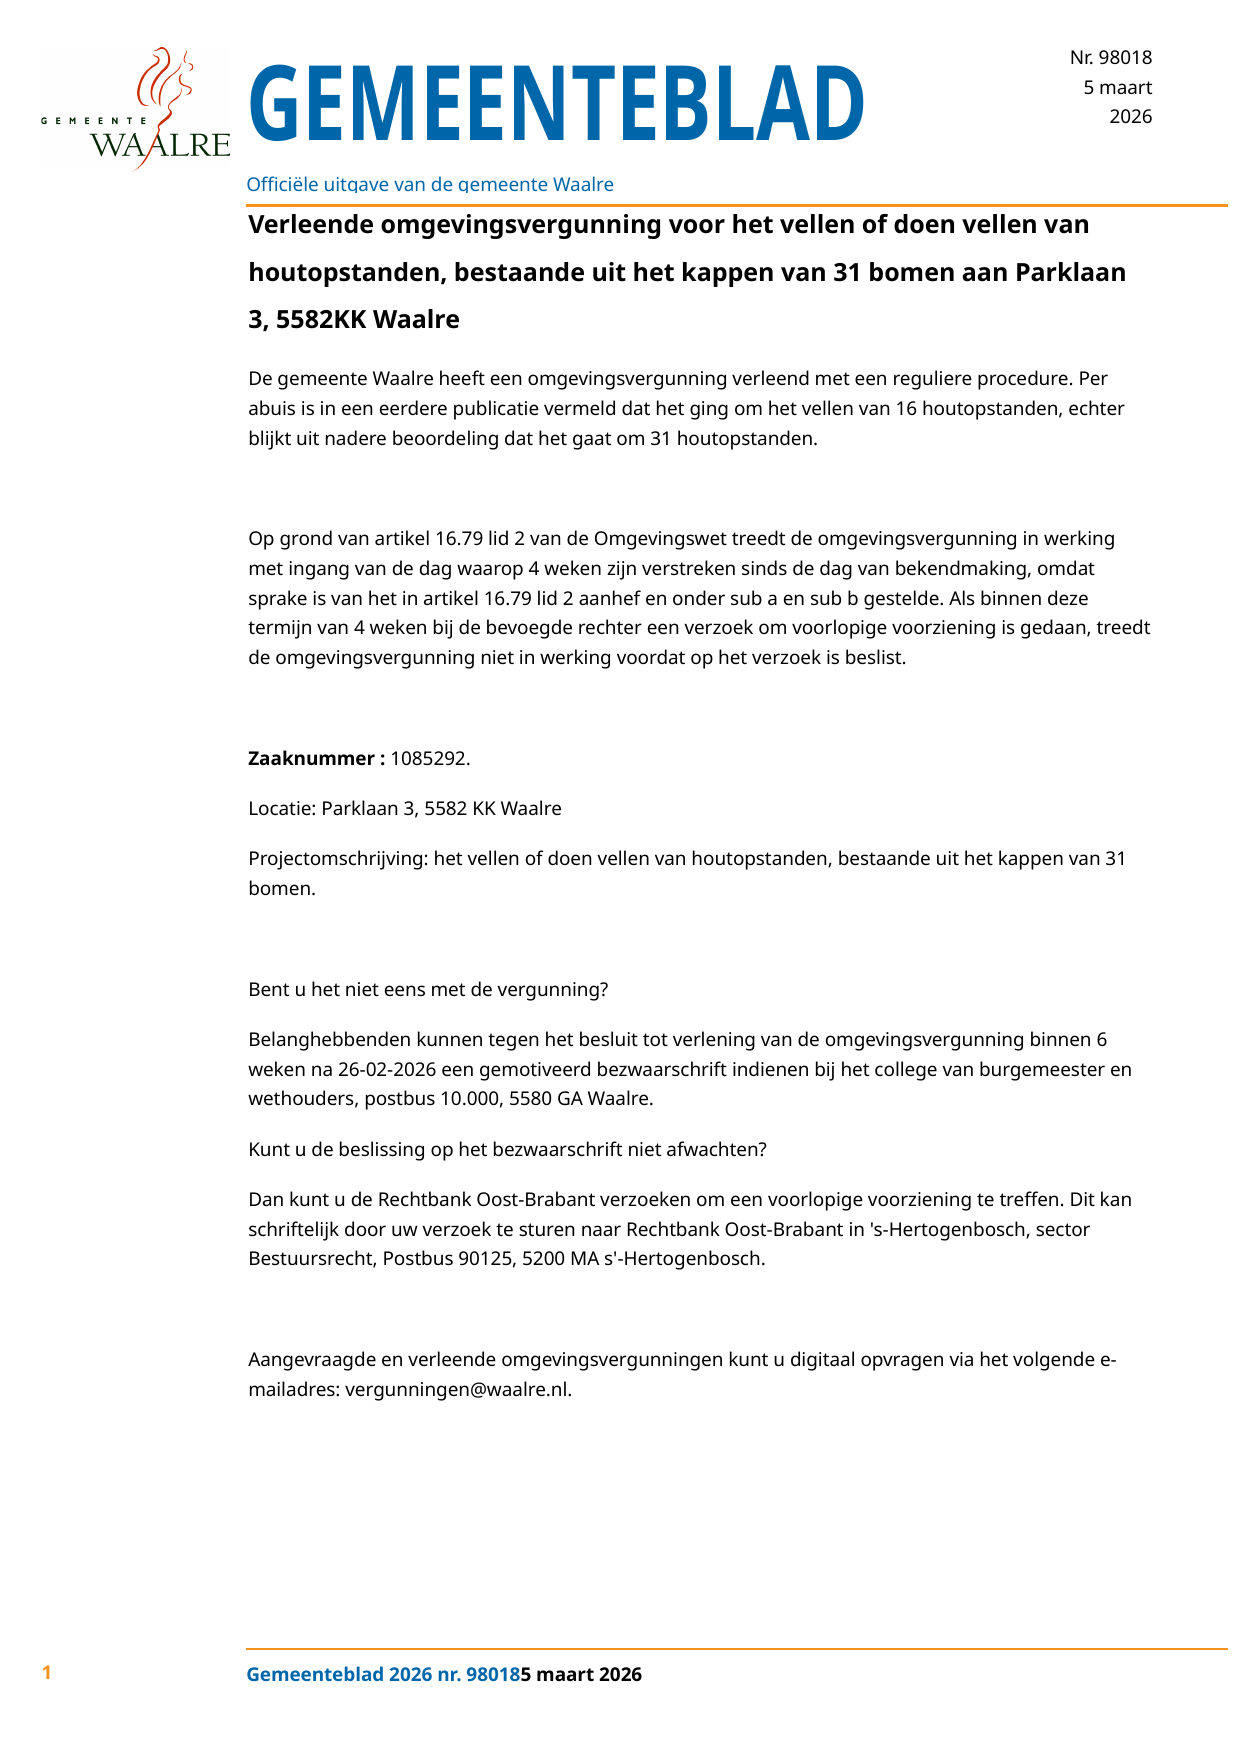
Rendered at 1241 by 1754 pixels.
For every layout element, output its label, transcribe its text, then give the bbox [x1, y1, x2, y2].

text Verleende omgevingsvergunning voor het vellen of doen vellen van houtopstanden, bestaande uit het kappen van 31 bomen aan Parklaan 3, 5582KK Waalre [248, 207, 1152, 336]
text Belanghebbenden kunnen tegen het besluit tot verlening van de omgevingsvergunning binnen 6 weken na 26-02-2026 een gemotiveerd bezwaarschrift indienen bij het college van burgemeester en wethouders, postbus 10.000, 5580 GA Waalre. [248, 1026, 1152, 1111]
text Kunt u de beslissing op het bezwaarschrift niet afwachten? [248, 1136, 1152, 1162]
text Aangevraagde en verleende omgevingsvergunningen kunt u digitaal opvragen via het volgende e-mailadres: vergunningen@waalre.nl. [248, 1346, 1152, 1402]
text Zaaknummer : 1085292. [248, 745, 1152, 770]
picture [41, 47, 231, 172]
text Bent u het niet eens met de vergunning? [248, 976, 1152, 1002]
text Dan kunt u de Rechtbank Oost-Brabant verzoeken om een voorlopige voorziening te treffen. Dit kan schriftelijk door uw verzoek te sturen naar Rechtbank Oost-Brabant in 's-Hertogenbosch, sector Bestuursrecht, Postbus 90125, 5200 MA s'-Hertogenbosch. [248, 1186, 1152, 1271]
text Locatie: Parklaan 3, 5582 KK Waalre [248, 795, 1152, 821]
text Projectomschrijving: het vellen of doen vellen van houtopstanden, bestaande uit het kappen van 31 bomen. [248, 846, 1152, 901]
text Op grond van artikel 16.79 lid 2 van de Omgevingswet treedt de omgevingsvergunning in werking met ingang van de dag waarop 4 weken zijn verstreken sinds de dag van bekendmaking, omdat sprake is van het in artikel 16.79 lid 2 aanhef en onder sub a en sub b gestelde. Als binnen deze termijn van 4 weken bij de bevoegde rechter een verzoek om voorlopige voorziening is gedaan, treedt de omgevingsvergunning niet in werking voordat op het verzoek is beslist. [248, 526, 1152, 669]
text De gemeente Waalre heeft een omgevingsvergunning verleend met een reguliere procedure. Per abuis is in een eerdere publicatie vermeld dat het ging om het vellen van 16 houtopstanden, echter blijkt uit nadere beoordeling dat het gaat om 31 houtopstanden. [248, 366, 1152, 450]
